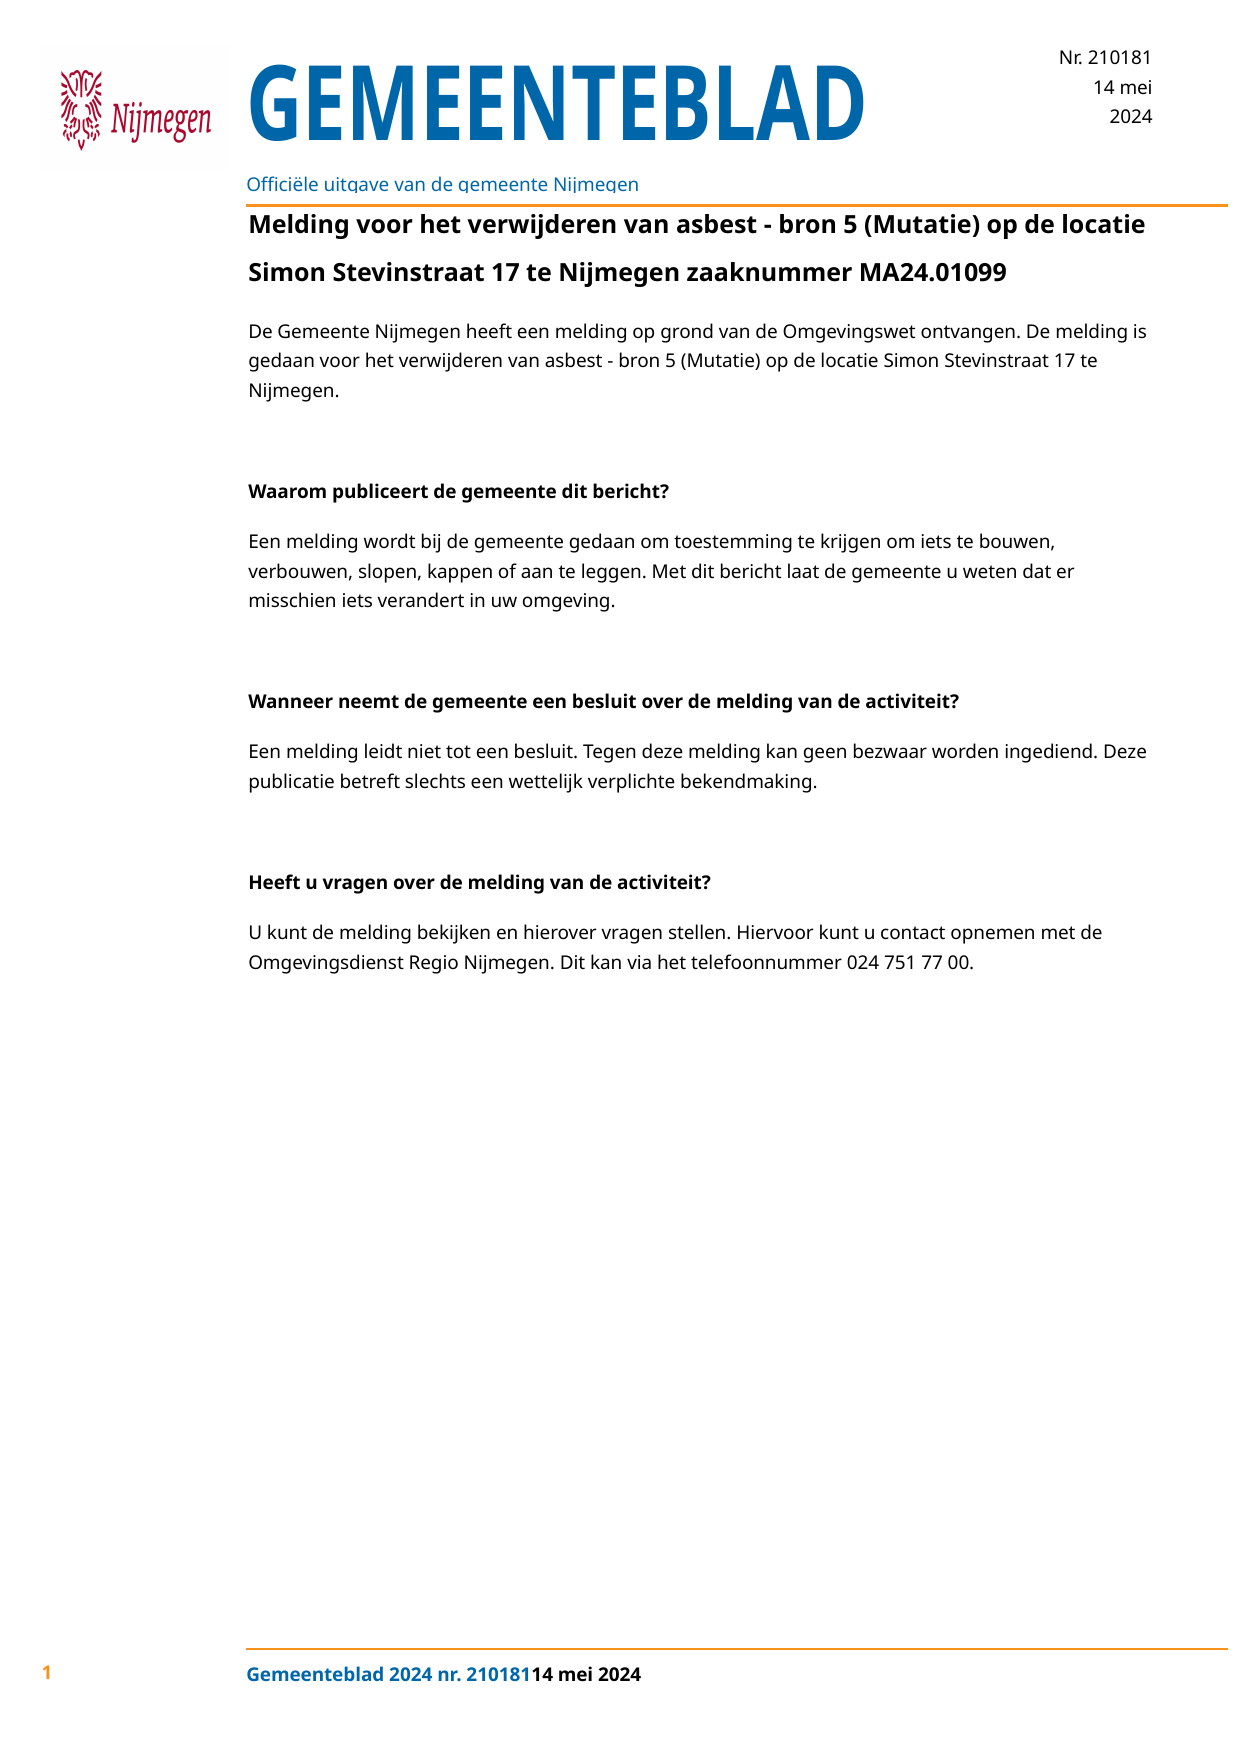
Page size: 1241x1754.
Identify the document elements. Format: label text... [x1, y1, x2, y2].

text Een melding wordt bij de gemeente gedaan om toestemming te krijgen om iets te bouwen, verbouwen, slopen, kappen of aan te leggen. Met dit bericht laat de gemeente u weten dat er misschien iets verandert in uw omgeving. [248, 528, 1152, 613]
text U kunt de melding bekijken en hierover vragen stellen. Hiervoor kunt u contact opnemen met de Omgevingsdienst Regio Nijmegen. Dit kan via het telefoonnummer 024 751 77 00. [248, 919, 1152, 975]
text Een melding leidt niet tot een besluit. Tegen deze melding kan geen bezwaar worden ingediend. Deze publicatie betreft slechts een wettelijk verplichte bekendmaking. [248, 739, 1152, 794]
text Heeft u vragen over de melding van de activiteit? [248, 869, 1152, 895]
text De Gemeente Nijmegen heeft een melding op grond van de Omgevingswet ontvangen. De melding is gedaan voor het verwijderen van asbest - bron 5 (Mutatie) op de locatie Simon Stevinstraat 17 te Nijmegen. [248, 318, 1152, 403]
picture [41, 47, 231, 172]
text Waarom publiceert de gemeente dit bericht? [248, 478, 1152, 504]
text Wanneer neemt de gemeente een besluit over de melding van de activiteit? [248, 688, 1152, 714]
text Melding voor het verwijderen van asbest - bron 5 (Mutatie) op de locatie Simon Stevinstraat 17 te Nijmegen zaaknummer MA24.01099 [248, 207, 1152, 288]
